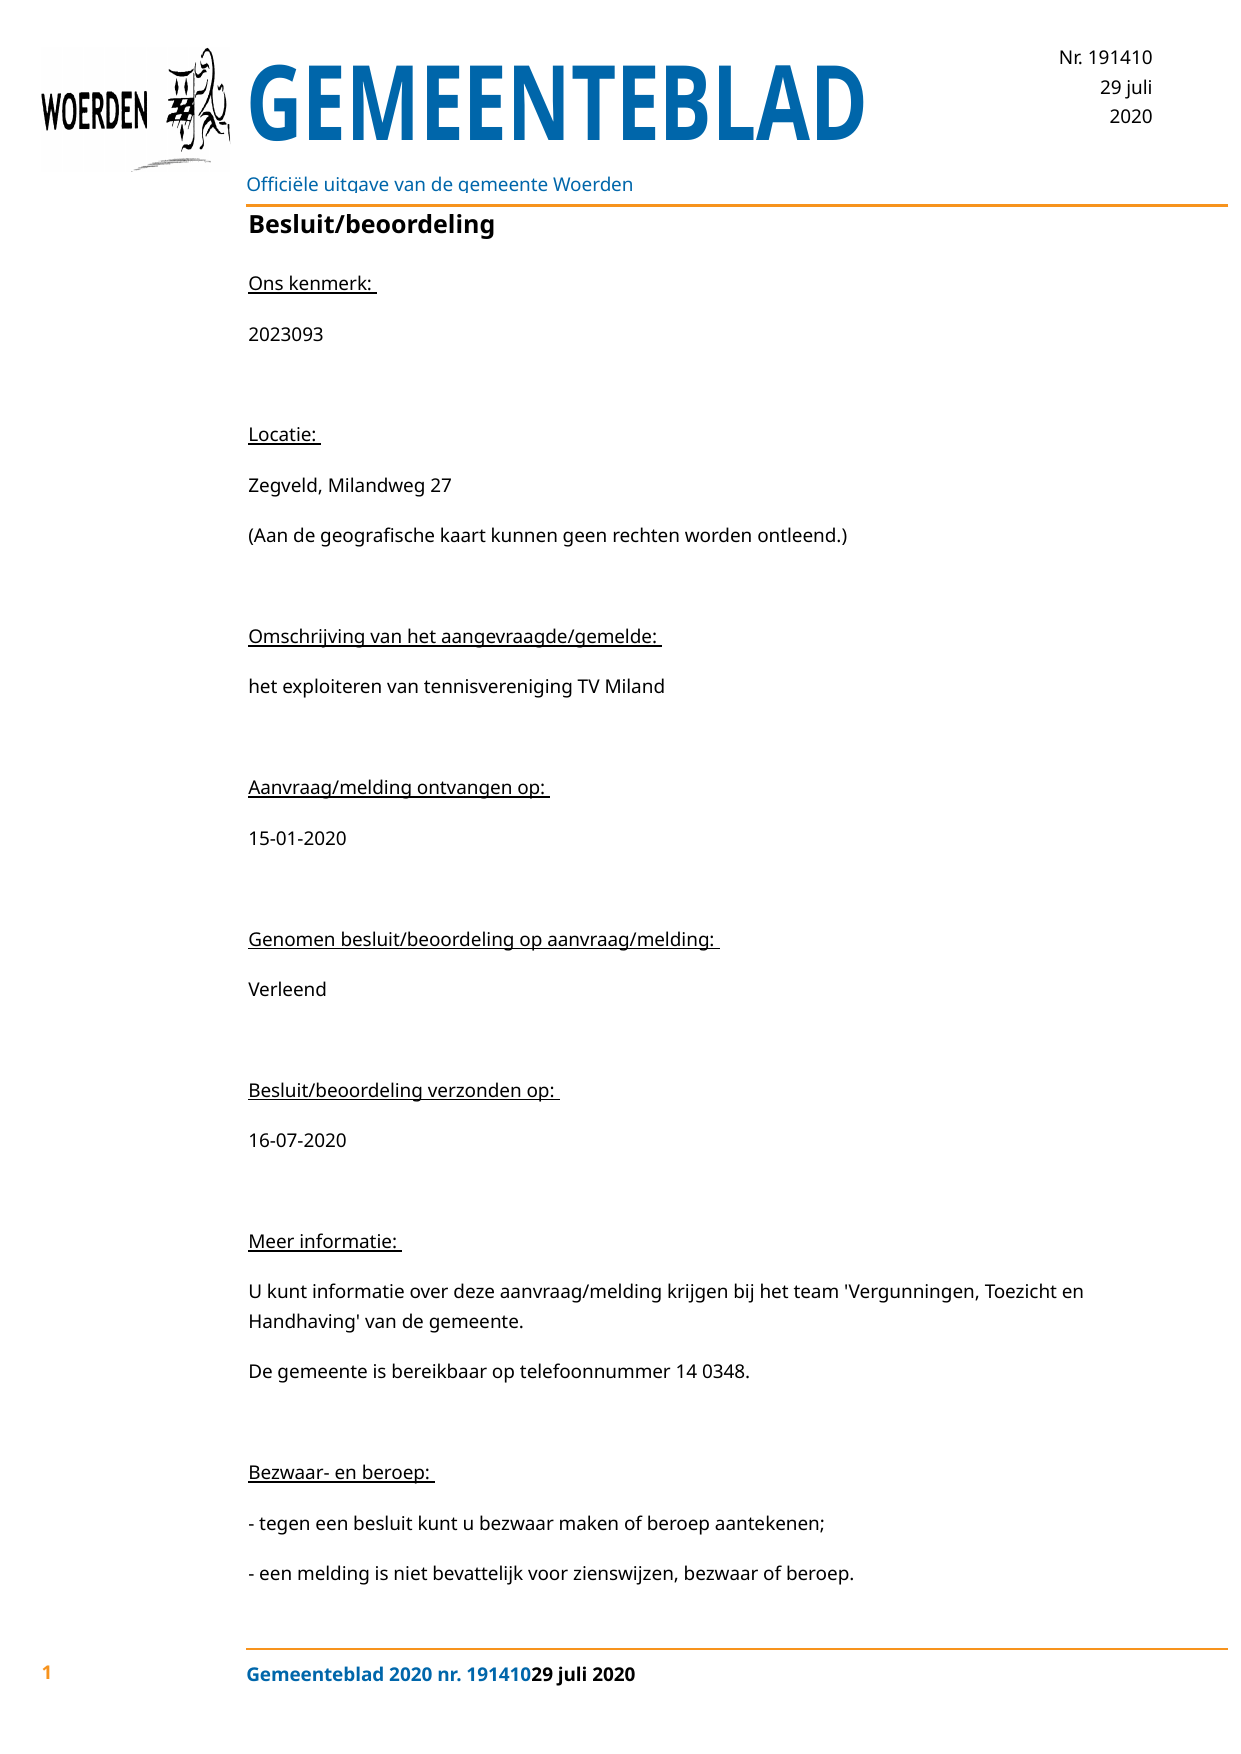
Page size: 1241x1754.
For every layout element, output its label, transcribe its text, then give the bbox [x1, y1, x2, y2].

text (Aan de geografische kaart kunnen geen rechten worden ontleend.) [248, 522, 1152, 548]
text het exploiteren van tennisvereniging TV Miland [248, 674, 1152, 699]
text 16-07-2020 [248, 1127, 1152, 1153]
text U kunt informatie over deze aanvraag/melding krijgen bij het team 'Vergunningen, Toezicht en Handhaving' van de gemeente. [248, 1279, 1152, 1334]
text Besluit/beoordeling verzonden op: [248, 1077, 1152, 1103]
text Bezwaar- en beroep: [248, 1459, 1152, 1485]
text - een melding is niet bevattelijk voor zienswijzen, bezwaar of beroep. [248, 1560, 1152, 1586]
text Ons kenmerk: [248, 270, 1152, 296]
text Besluit/beoordeling [248, 207, 1152, 241]
text Zegveld, Milandweg 27 [248, 472, 1152, 498]
text Verleend [248, 976, 1152, 1002]
text - tegen een besluit kunt u bezwaar maken of beroep aantekenen; [248, 1510, 1152, 1536]
text 2023093 [248, 321, 1152, 346]
text De gemeente is bereikbaar op telefoonnummer 14 0348. [248, 1359, 1152, 1384]
text Meer informatie: [248, 1228, 1152, 1254]
text Omschrijving van het aangevraagde/gemelde: [248, 623, 1152, 649]
text 15-01-2020 [248, 825, 1152, 851]
picture [41, 47, 231, 172]
text Aanvraag/melding ontvangen op: [248, 774, 1152, 800]
text Genomen besluit/beoordeling op aanvraag/melding: [248, 926, 1152, 951]
text Locatie: [248, 422, 1152, 447]
